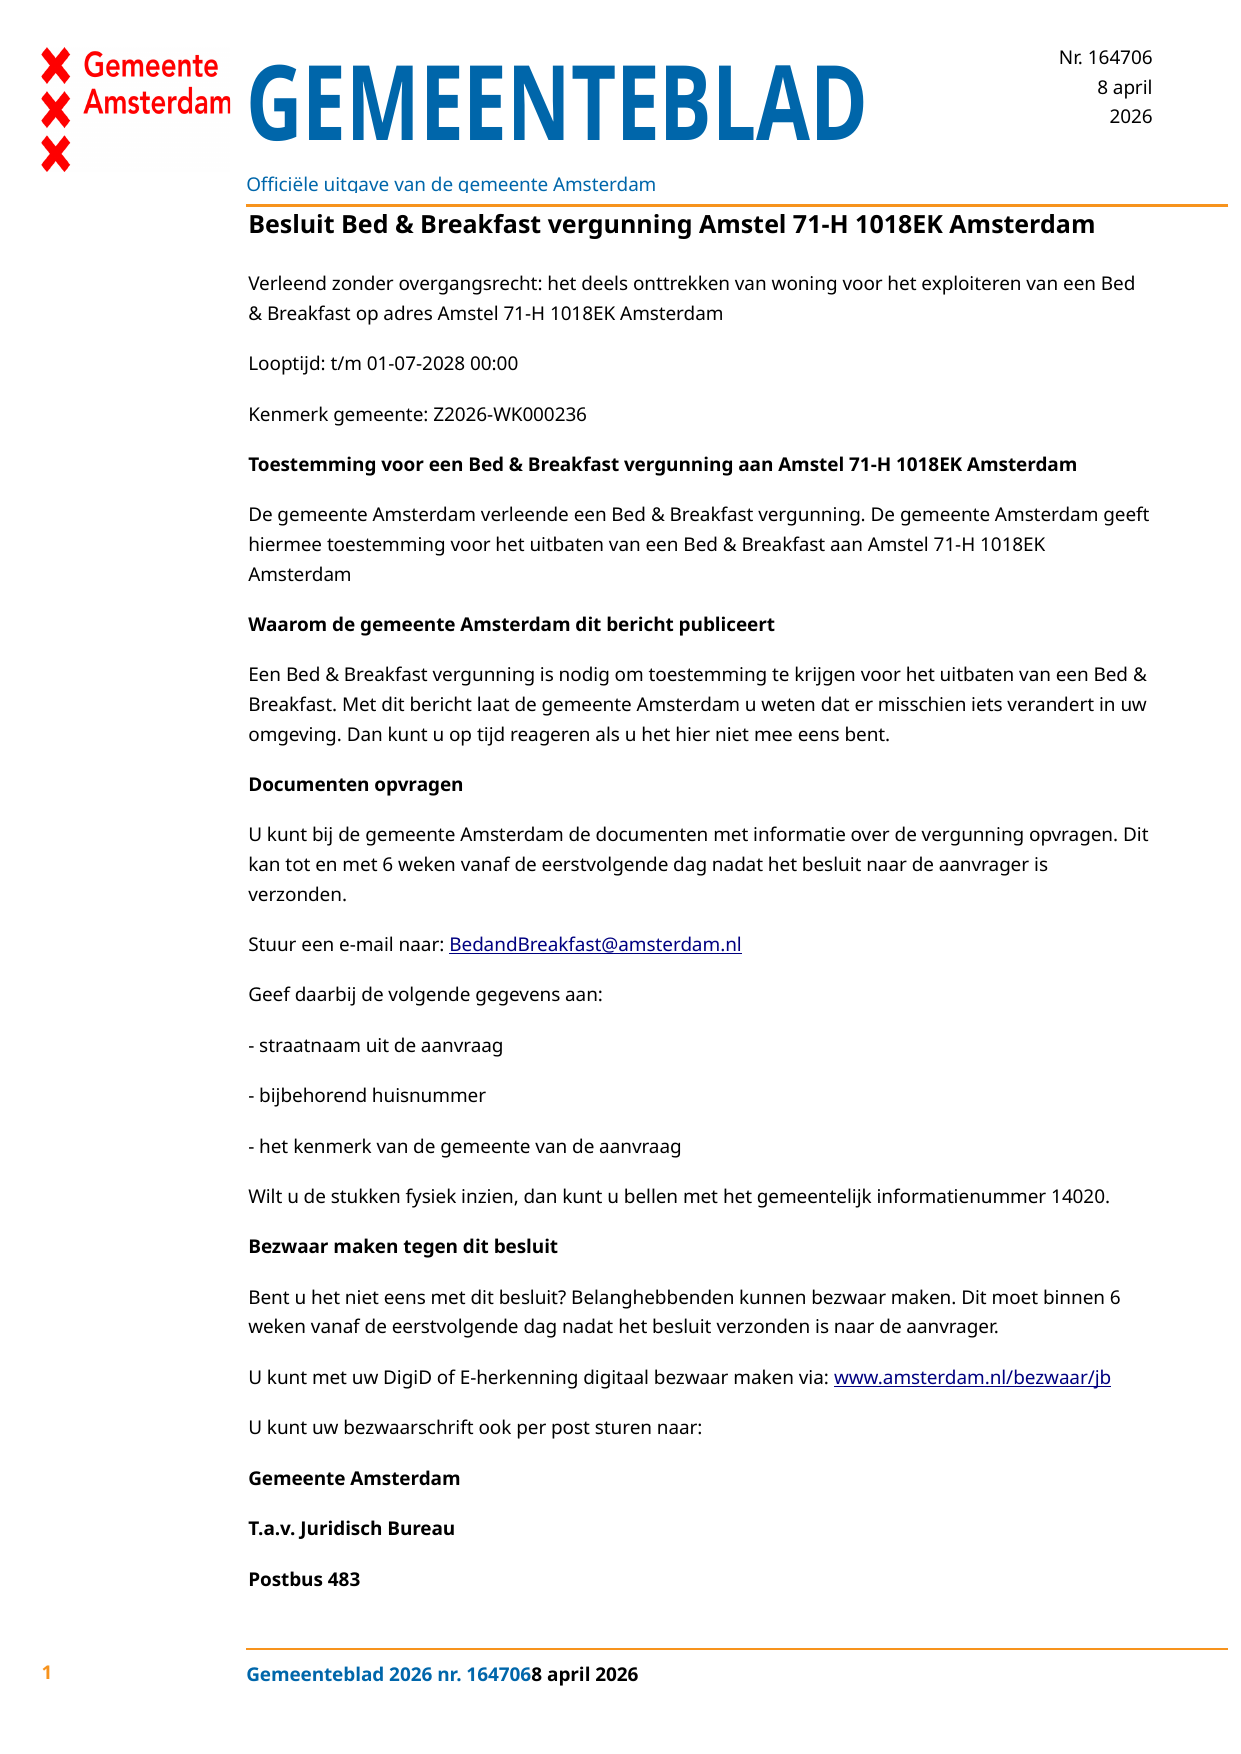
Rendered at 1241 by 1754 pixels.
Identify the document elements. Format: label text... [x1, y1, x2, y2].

text U kunt bij de gemeente Amsterdam de documenten met informatie over de vergunning opvragen. Dit kan tot en met 6 weken vanaf de eerstvolgende dag nadat het besluit naar de aanvrager is verzonden. [248, 822, 1152, 906]
text U kunt uw bezwaarschrift ook per post sturen naar: [248, 1414, 1152, 1440]
text Verleend zonder overgangsrecht: het deels onttrekken van woning voor het exploiteren van een Bed & Breakfast op adres Amstel 71-H 1018EK Amsterdam [248, 270, 1152, 326]
text De gemeente Amsterdam verleende een Bed & Breakfast vergunning. De gemeente Amsterdam geeft hiermee toestemming voor het uitbaten van een Bed & Breakfast aan Amstel 71-H 1018EK Amsterdam [248, 502, 1152, 586]
text - bijbehorend huisnummer [248, 1082, 1152, 1108]
text T.a.v. Juridisch Bureau [248, 1515, 1152, 1541]
text Een Bed & Breakfast vergunning is nodig om toestemming te krijgen voor het uitbaten van een Bed & Breakfast. Met dit bericht laat de gemeente Amsterdam u weten dat er misschien iets verandert in uw omgeving. Dan kunt u op tijd reageren als u het hier niet mee eens bent. [248, 662, 1152, 746]
text - het kenmerk van de gemeente van de aanvraag [248, 1133, 1152, 1158]
text Documenten opvragen [248, 771, 1152, 797]
text Geef daarbij de volgende gegevens aan: [248, 982, 1152, 1007]
text - straatnaam uit de aanvraag [248, 1032, 1152, 1058]
text Gemeente Amsterdam [248, 1465, 1152, 1491]
text Besluit Bed & Breakfast vergunning Amstel 71-H 1018EK Amsterdam [248, 207, 1152, 241]
picture [41, 47, 231, 172]
text Kenmerk gemeente: Z2026-WK000236 [248, 401, 1152, 426]
text Bezwaar maken tegen dit besluit [248, 1234, 1152, 1259]
text Waarom de gemeente Amsterdam dit bericht publiceert [248, 611, 1152, 637]
text Stuur een e-mail naar: BedandBreakfast@amsterdam.nl [248, 931, 1152, 957]
text Toestemming voor een Bed & Breakfast vergunning aan Amstel 71-H 1018EK Amsterdam [248, 451, 1152, 477]
text Bent u het niet eens met dit besluit? Belanghebbenden kunnen bezwaar maken. Dit moet binnen 6 weken vanaf de eerstvolgende dag nadat het besluit verzonden is naar de aanvrager. [248, 1284, 1152, 1339]
text Postbus 483 [248, 1566, 1152, 1591]
text Wilt u de stukken fysiek inzien, dan kunt u bellen met het gemeentelijk informatienummer 14020. [248, 1183, 1152, 1209]
text Looptijd: t/m 01-07-2028 00:00 [248, 350, 1152, 376]
text U kunt met uw DigiD of E-herkenning digitaal bezwaar maken via: www.amsterdam.nl/bezwaar/jb [248, 1364, 1152, 1390]
